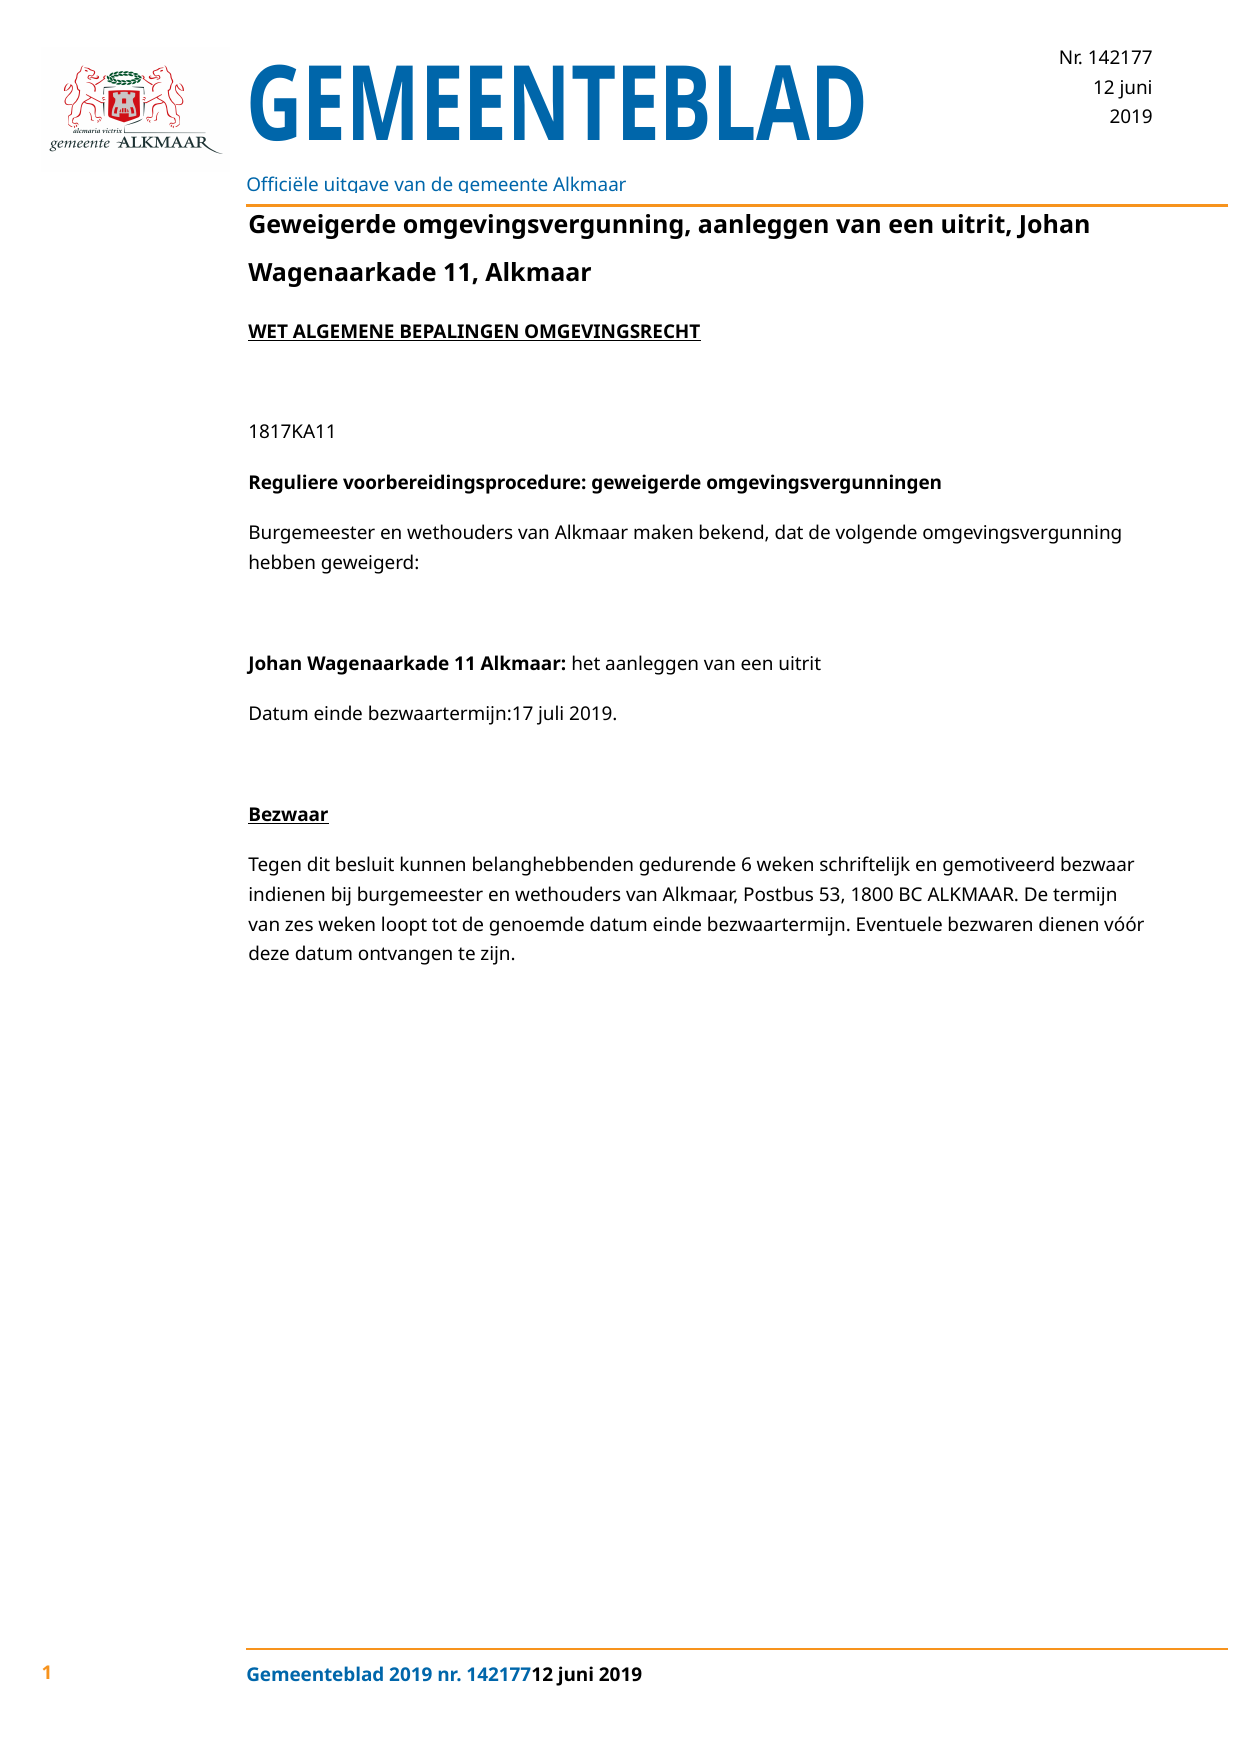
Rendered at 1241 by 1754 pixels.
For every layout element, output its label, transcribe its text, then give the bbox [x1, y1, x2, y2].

text Bezwaar [248, 801, 1152, 827]
text Johan Wagenaarkade 11 Alkmaar: het aanleggen van een uitrit [248, 650, 1152, 676]
text 1817KA11 [248, 419, 1152, 444]
text Reguliere voorbereidingsprocedure: geweigerde omgevingsvergunningen [248, 469, 1152, 495]
text Geweigerde omgevingsvergunning, aanleggen van een uitrit, Johan Wagenaarkade 11, Alkmaar [248, 207, 1152, 288]
picture [41, 47, 231, 172]
text Burgemeester en wethouders van Alkmaar maken bekend, dat de volgende omgevingsvergunning hebben geweigerd: [248, 519, 1152, 575]
text Tegen dit besluit kunnen belanghebbenden gedurende 6 weken schriftelijk en gemotiveerd bezwaar indienen bij burgemeester en wethouders van Alkmaar, Postbus 53, 1800 BC ALKMAAR. De termijn van zes weken loopt tot de genoemde datum einde bezwaartermijn. Eventuele bezwaren dienen vóór deze datum ontvangen te zijn. [248, 852, 1152, 966]
text WET ALGEMENE BEPALINGEN OMGEVINGSRECHT [248, 318, 1152, 344]
text Datum einde bezwaartermijn:17 juli 2019. [248, 700, 1152, 726]
